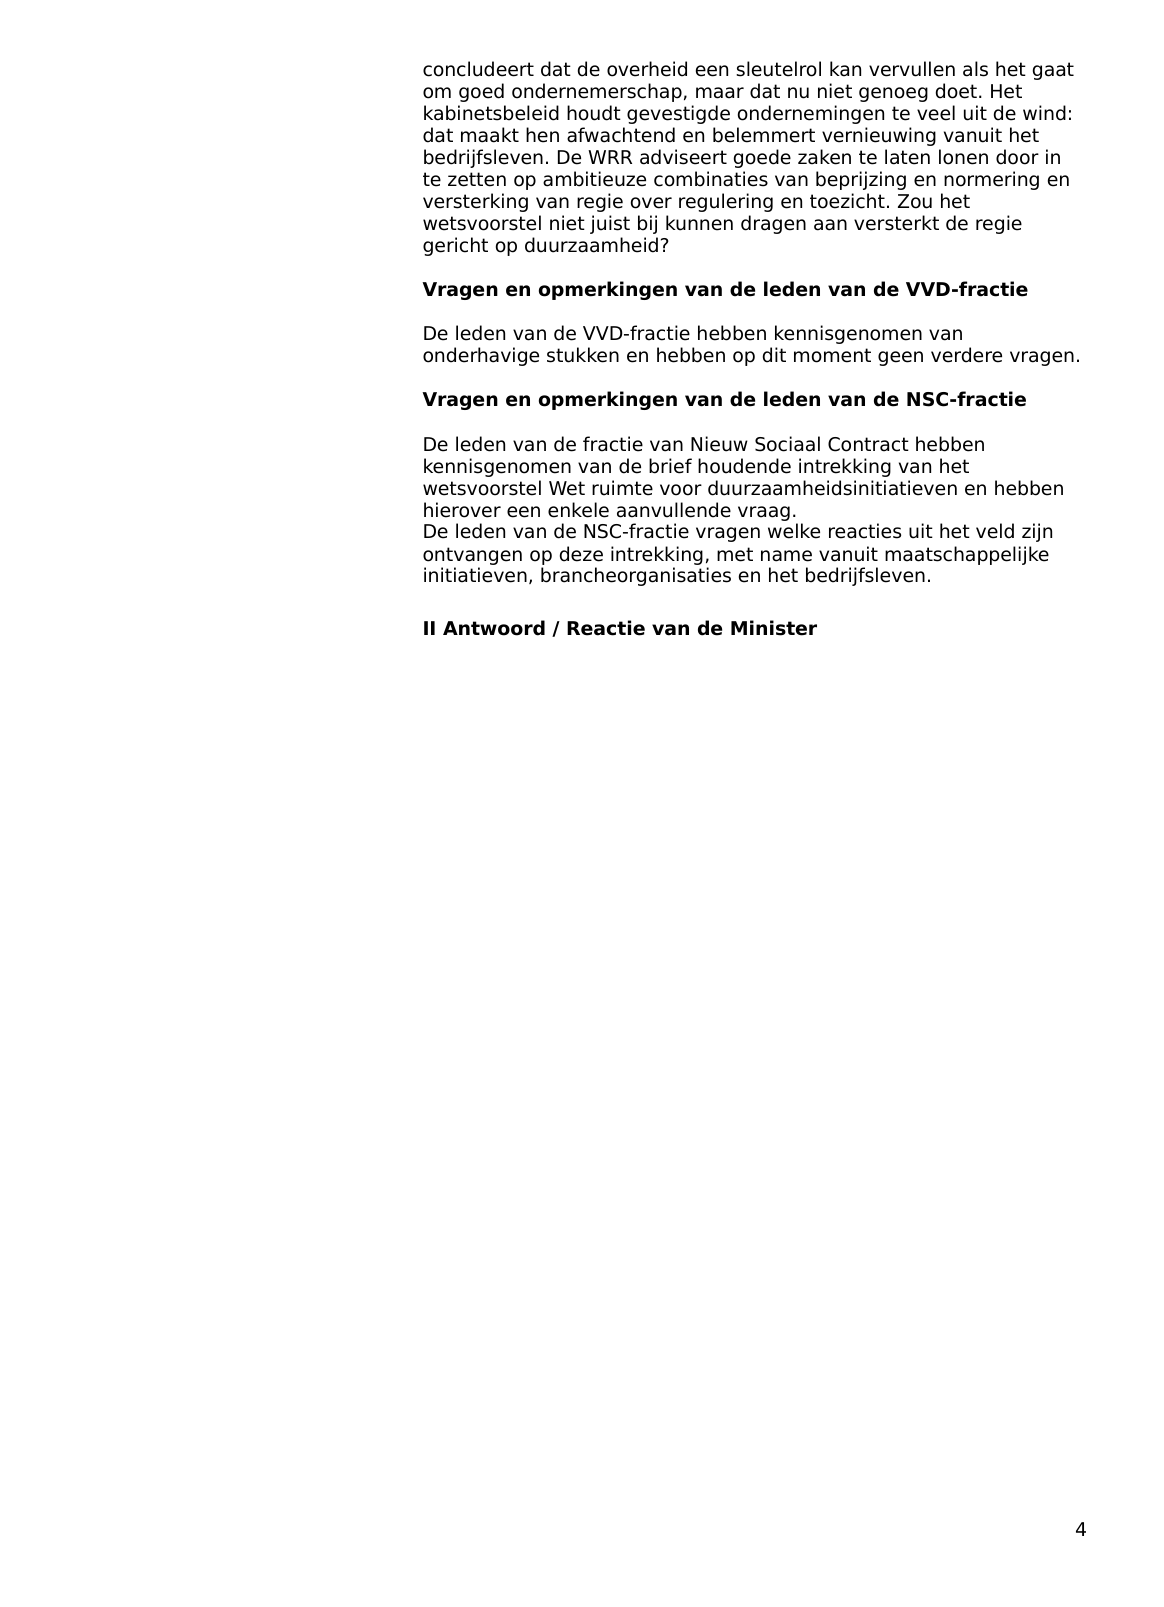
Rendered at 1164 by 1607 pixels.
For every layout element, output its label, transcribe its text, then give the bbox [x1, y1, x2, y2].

subtitle Vragen en opmerkingen van de leden van de NSC-fractie [422, 389, 1087, 411]
text De leden van de VVD-fractie hebben kennisgenomen van onderhavige stukken en hebben op dit moment geen verdere vragen. [422, 323, 1087, 367]
subtitle Vragen en opmerkingen van de leden van de VVD-fractie [422, 279, 1087, 301]
text De leden van de NSC-fractie vragen welke reacties uit het veld zijn ontvangen op deze intrekking, met name vanuit maatschappelijke initiatieven, brancheorganisaties en het bedrijfsleven. [422, 521, 1087, 587]
text concludeert dat de overheid een sleutelrol kan vervullen als het gaat om goed ondernemerschap, maar dat nu niet genoeg doet. Het kabinetsbeleid houdt gevestigde ondernemingen te veel uit de wind: dat maakt hen afwachtend en belemmert vernieuwing vanuit het bedrijfsleven. De WRR adviseert goede zaken te laten lonen door in te zetten op ambitieuze combinaties van beprijzing en normering en versterking van regie over regulering en toezicht. Zou het wetsvoorstel niet juist bij kunnen dragen aan versterkt de regie gericht op duurzaamheid? [422, 59, 1087, 257]
text De leden van de fractie van Nieuw Sociaal Contract hebben kennisgenomen van de brief houdende intrekking van het wetsvoorstel Wet ruimte voor duurzaamheidsinitiatieven en hebben hierover een enkele aanvullende vraag. [422, 433, 1087, 521]
subtitle II Antwoord / Reactie van de Minister [422, 617, 1087, 639]
